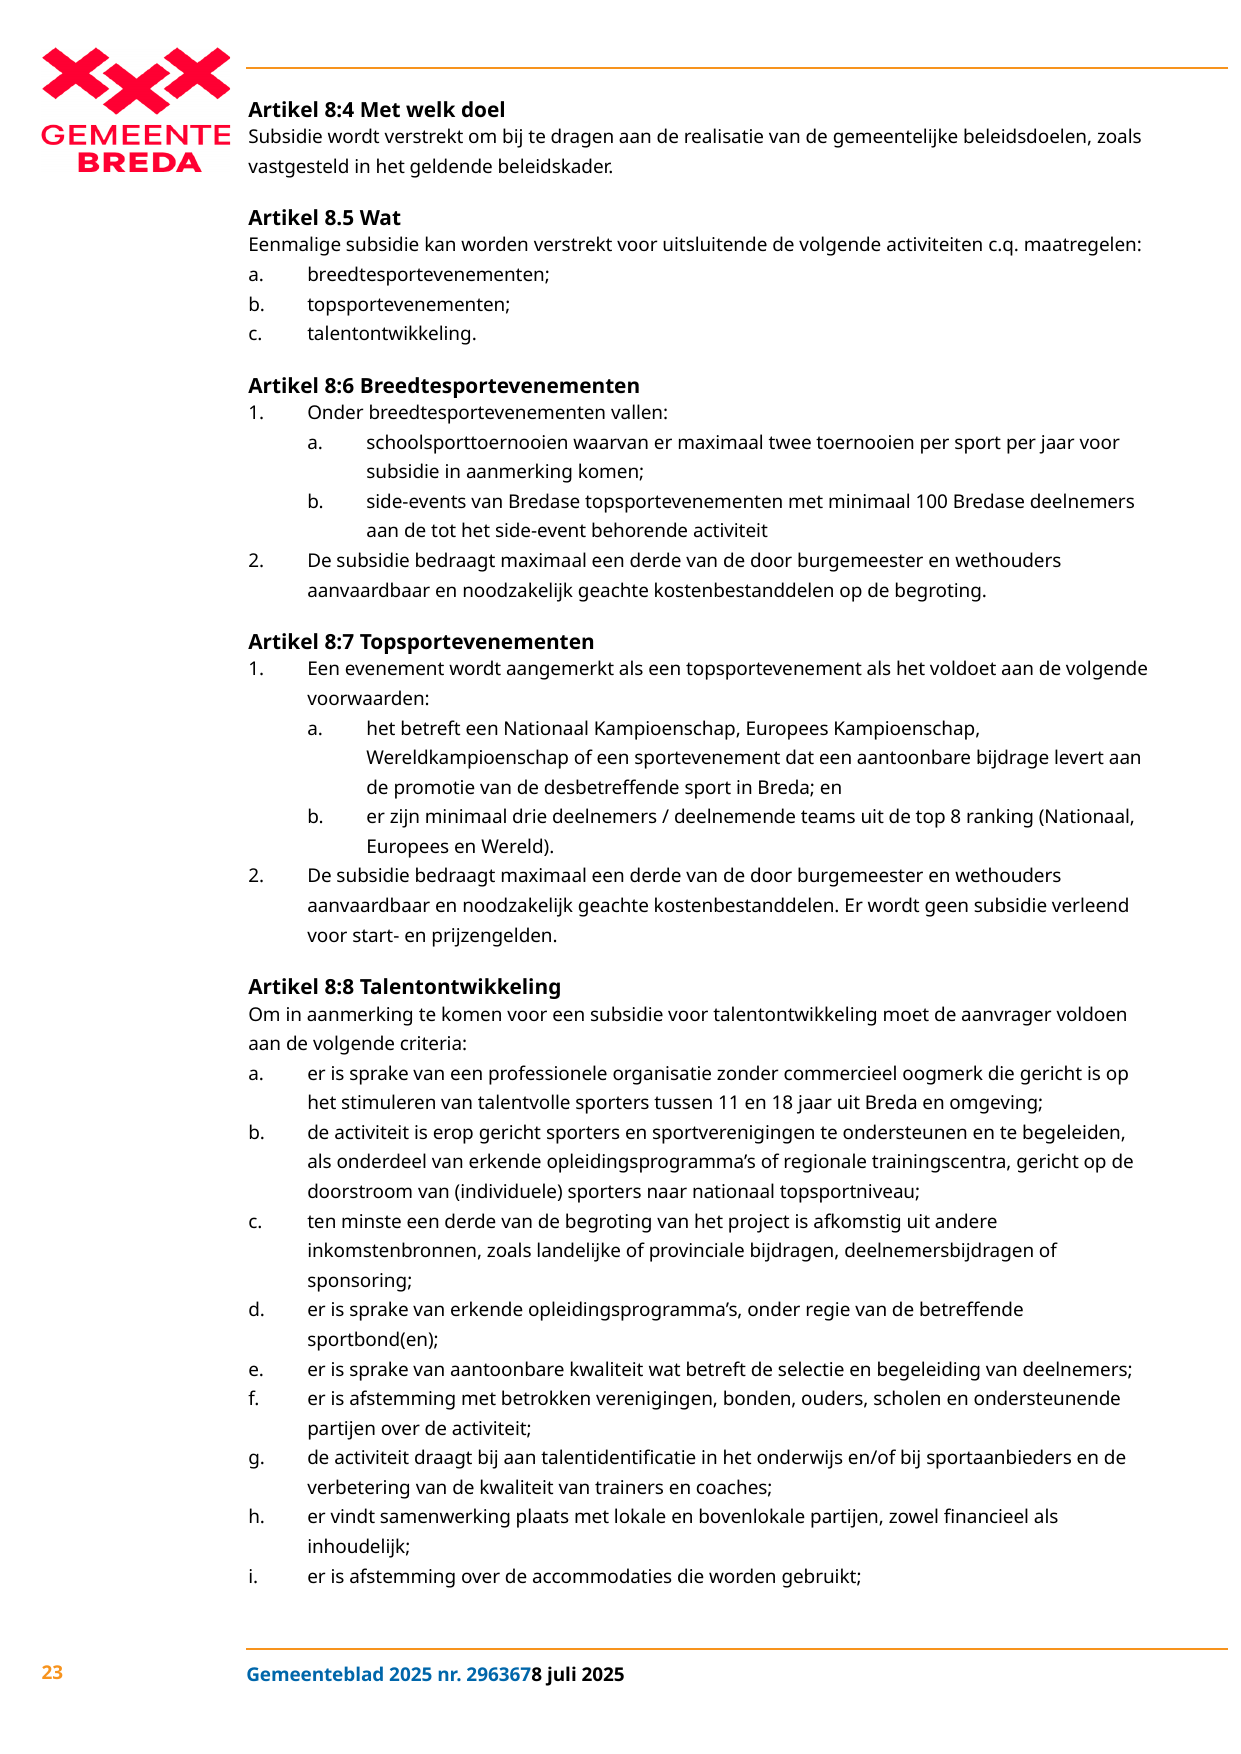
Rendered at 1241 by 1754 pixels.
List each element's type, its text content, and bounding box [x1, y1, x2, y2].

list breedtesportevenementen; [248, 261, 1152, 287]
text Artikel 8:4 Met welk doel [248, 95, 1152, 123]
text Eenmalige subsidie kan worden verstrekt voor uitsluitende de volgende activiteiten c.q. maatregelen: [248, 232, 1152, 257]
list de activiteit draagt bij aan talentidentificatie in het onderwijs en/of bij sportaanbieders en de verbetering van de kwaliteit van trainers en coaches; [248, 1444, 1152, 1500]
list de activiteit is erop gericht sporters en sportverenigingen te ondersteunen en te begeleiden, als onderdeel van erkende opleidingsprogramma’s of regionale trainingscentra, gericht op de doorstroom van (individuele) sporters naar nationaal topsportniveau; [248, 1119, 1152, 1204]
list topsportevenementen; [248, 291, 1152, 317]
list De subsidie bedraagt maximaal een derde van de door burgemeester en wethouders aanvaardbaar en noodzakelijk geachte kostenbestanddelen op de begroting. [248, 547, 1152, 602]
list De subsidie bedraagt maximaal een derde van de door burgemeester en wethouders aanvaardbaar en noodzakelijk geachte kostenbestanddelen. Er wordt geen subsidie verleend voor start- en prijzengelden. [248, 863, 1152, 948]
list er vindt samenwerking plaats met lokale en bovenlokale partijen, zowel financieel als inhoudelijk; [248, 1504, 1152, 1559]
list ten minste een derde van de begroting van het project is afkomstig uit andere inkomstenbronnen, zoals landelijke of provinciale bijdragen, deelnemersbijdragen of sponsoring; [248, 1208, 1152, 1293]
list het betreft een Nationaal Kampioenschap, Europees Kampioenschap, Wereldkampioenschap of een sportevenement dat een aantoonbare bijdrage levert aan de promotie van de desbetreffende sport in Breda; en [307, 715, 1152, 800]
list Onder breedtesportevenementen vallen: [248, 399, 1152, 425]
list schoolsporttoernooien waarvan er maximaal twee toernooien per sport per jaar voor subsidie in aanmerking komen; [307, 429, 1152, 484]
list er is sprake van erkende opleidingsprogramma’s, onder regie van de betreffende sportbond(en); [248, 1297, 1152, 1352]
list er zijn minimaal drie deelnemers / deelnemende teams uit de top 8 ranking (Nationaal, Europees en Wereld). [307, 803, 1152, 859]
text Artikel 8:7 Topsportevenementen [248, 627, 1152, 656]
text Artikel 8:6 Breedtesportevenementen [248, 371, 1152, 399]
text Om in aanmerking te komen voor een subsidie voor talentontwikkeling moet de aanvrager voldoen aan de volgende criteria: [248, 1001, 1152, 1056]
text Subsidie wordt verstrekt om bij te dragen aan de realisatie van de gemeentelijke beleidsdoelen, zoals vastgesteld in het geldende beleidskader. [248, 123, 1152, 178]
list talentontwikkeling. [248, 320, 1152, 346]
list er is afstemming met betrokken verenigingen, bonden, ouders, scholen en ondersteunende partijen over de activiteit; [248, 1385, 1152, 1441]
list Een evenement wordt aangemerkt als een topsportevenement als het voldoet aan de volgende voorwaarden: [248, 656, 1152, 711]
list er is afstemming over de accommodaties die worden gebruikt; [248, 1563, 1152, 1588]
text Artikel 8.5 Wat [248, 203, 1152, 232]
list er is sprake van een professionele organisatie zonder commercieel oogmerk die gericht is op het stimuleren van talentvolle sporters tussen 11 en 18 jaar uit Breda en omgeving; [248, 1060, 1152, 1115]
text Artikel 8:8 Talentontwikkeling [248, 972, 1152, 1001]
list er is sprake van aantoonbare kwaliteit wat betreft de selectie en begeleiding van deelnemers; [248, 1356, 1152, 1381]
list side-events van Bredase topsportevenementen met minimaal 100 Bredase deelnemers aan de tot het side-event behorende activiteit [307, 488, 1152, 543]
picture [41, 47, 231, 172]
